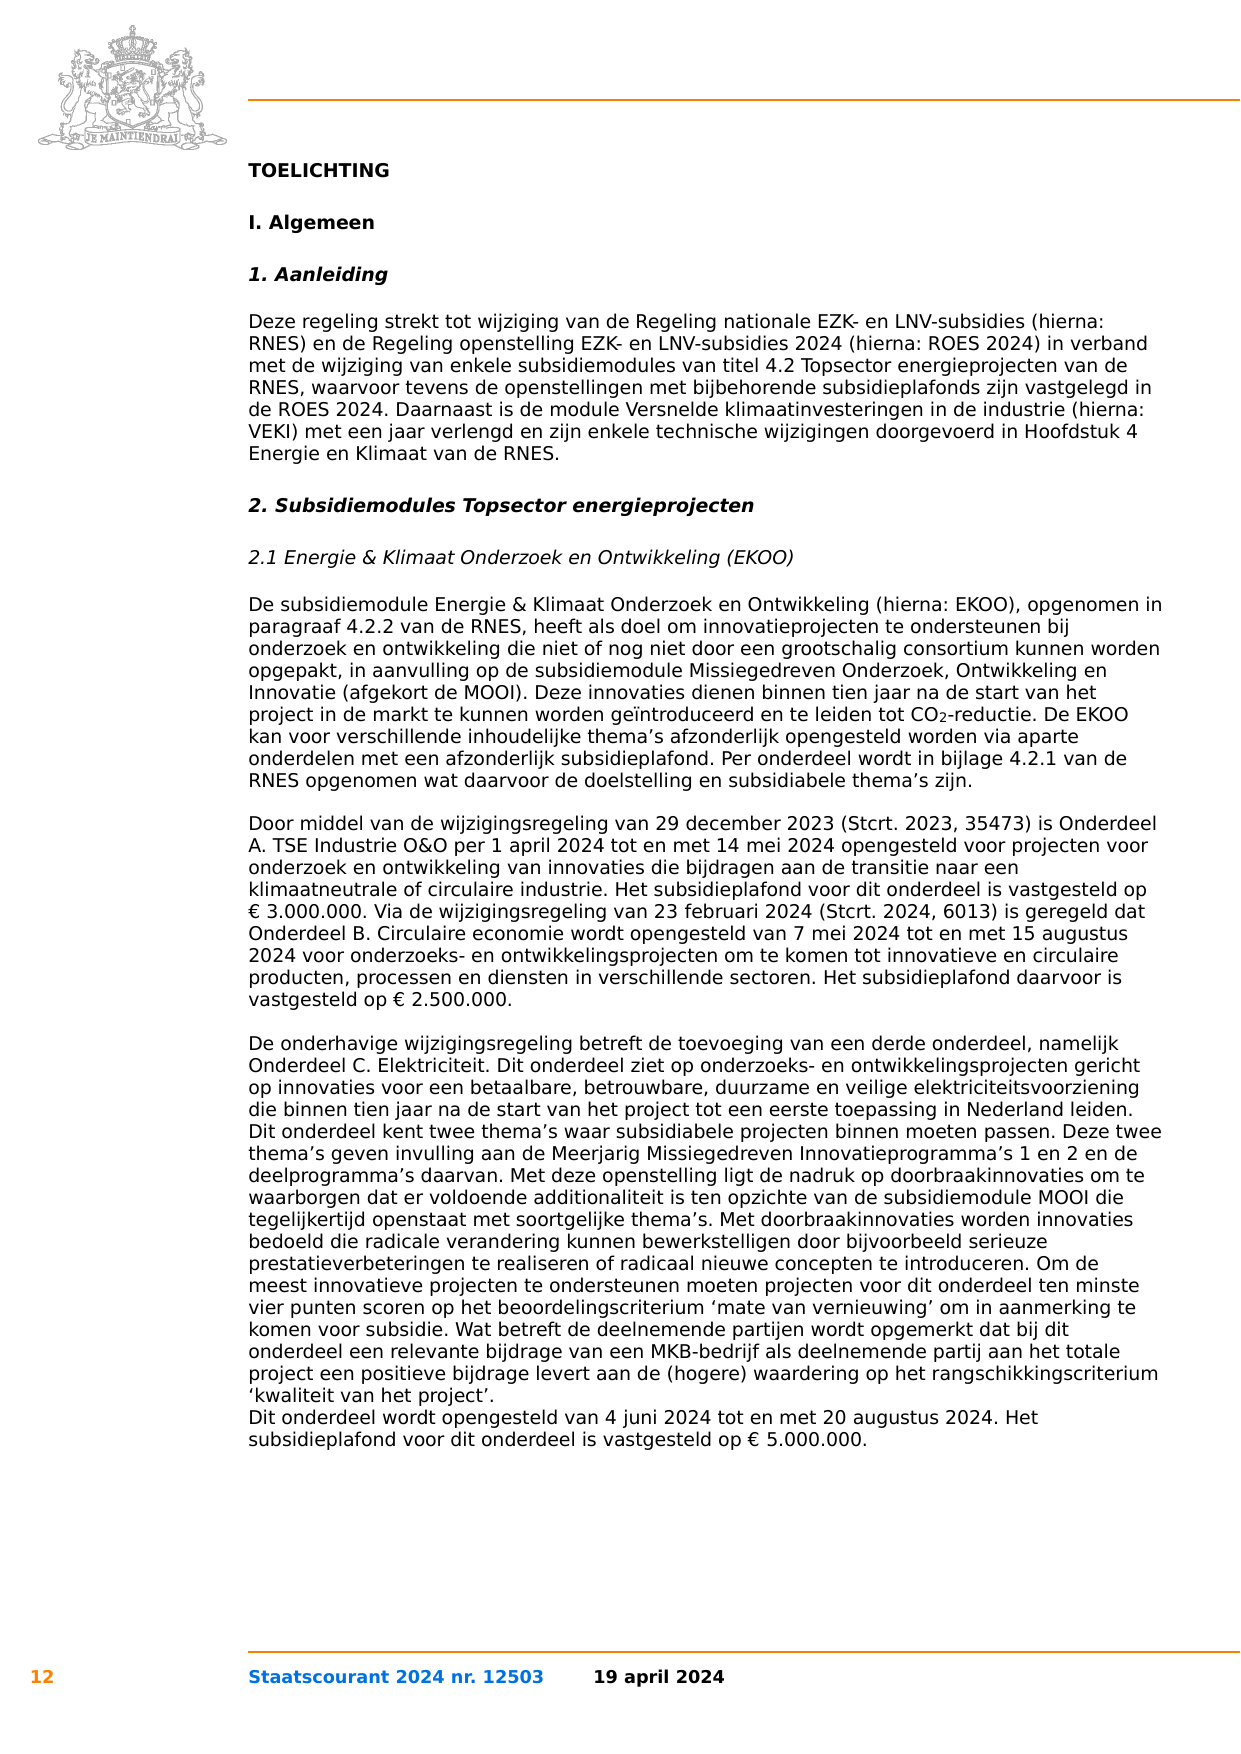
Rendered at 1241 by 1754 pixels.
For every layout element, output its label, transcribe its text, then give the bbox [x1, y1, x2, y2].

subtitle I. Algemeen [248, 212, 1163, 234]
text Deze regeling strekt tot wijziging van de Regeling nationale EZK- en LNV-subsidies (hierna: RNES) en de Regeling openstelling EZK- en LNV-subsidies 2024 (hierna: ROES 2024) in verband met de wijziging van enkele subsidiemodules van titel 4.2 Topsector energieprojecten van de RNES, waarvoor tevens de openstellingen met bijbehorende subsidieplafonds zijn vastgelegd in de ROES 2024. Daarnaast is de module Versnelde klimaatinvesteringen in de industrie (hierna: VEKI) met een jaar verlengd en zijn enkele technische wijzigingen doorgevoerd in Hoofdstuk 4 Energie en Klimaat van de RNES. [248, 311, 1163, 465]
text De onderhavige wijzigingsregeling betreft de toevoeging van een derde onderdeel, namelijk Onderdeel C. Elektriciteit. Dit onderdeel ziet op onderzoeks- en ontwikkelingsprojecten gericht op innovaties voor een betaalbare, betrouwbare, duurzame en veilige elektriciteitsvoorziening die binnen tien jaar na de start van het project tot een eerste toepassing in Nederland leiden. Dit onderdeel kent twee thema’s waar subsidiabele projecten binnen moeten passen. Deze twee thema’s geven invulling aan de Meerjarig Missiegedreven Innovatieprogramma’s 1 en 2 en de deelprogramma’s daarvan. Met deze openstelling ligt de nadruk op doorbraakinnovaties om te waarborgen dat er voldoende additionaliteit is ten opzichte van de subsidiemodule MOOI die tegelijkertijd openstaat met soortgelijke thema’s. Met doorbraakinnovaties worden innovaties bedoeld die radicale verandering kunnen bewerkstelligen door bijvoorbeeld serieuze prestatieverbeteringen te realiseren of radicaal nieuwe concepten te introduceren. Om de meest innovatieve projecten te ondersteunen moeten projecten voor dit onderdeel ten minste vier punten scoren op het beoordelingscriterium ‘mate van vernieuwing’ om in aanmerking te komen voor subsidie. Wat betreft de deelnemende partijen wordt opgemerkt dat bij dit onderdeel een relevante bijdrage van een MKB-bedrijf als deelnemende partij aan het totale project een positieve bijdrage levert aan de (hogere) waardering op het rangschikkingscriterium ‘kwaliteit van het project’. [248, 1033, 1163, 1407]
picture [38, 25, 227, 150]
text De subsidiemodule Energie & Klimaat Onderzoek en Ontwikkeling (hierna: EKOO), opgenomen in paragraaf 4.2.2 van de RNES, heeft als doel om innovatieprojecten te ondersteunen bij onderzoek en ontwikkeling die niet of nog niet door een grootschalig consortium kunnen worden opgepakt, in aanvulling op de subsidiemodule Missiegedreven Onderzoek, Ontwikkeling en Innovatie (afgekort de MOOI). Deze innovaties dienen binnen tien jaar na de start van het project in de markt te kunnen worden geïntroduceerd en te leiden tot CO2-reductie. De EKOO kan voor verschillende inhoudelijke thema’s afzonderlijk opengesteld worden via aparte onderdelen met een afzonderlijk subsidieplafond. Per onderdeel wordt in bijlage 4.2.1 van de RNES opgenomen wat daarvoor de doelstelling en subsidiabele thema’s zijn. [248, 594, 1163, 791]
text Door middel van de wijzigingsregeling van 29 december 2023 (Stcrt. 2023, 35473) is Onderdeel A. TSE Industrie O&O per 1 april 2024 tot en met 14 mei 2024 opengesteld voor projecten voor onderzoek en ontwikkeling van innovaties die bijdragen aan de transitie naar een klimaatneutrale of circulaire industrie. Het subsidieplafond voor dit onderdeel is vastgesteld op € 3.000.000. Via de wijzigingsregeling van 23 februari 2024 (Stcrt. 2024, 6013) is geregeld dat Onderdeel B. Circulaire economie wordt opengesteld van 7 mei 2024 tot en met 15 augustus 2024 voor onderzoeks- en ontwikkelingsprojecten om te komen tot innovatieve en circulaire producten, processen en diensten in verschillende sectoren. Het subsidieplafond daarvoor is vastgesteld op € 2.500.000. [248, 813, 1163, 1011]
subtitle TOELICHTING [248, 160, 1163, 182]
subtitle 2. Subsidiemodules Topsector energieprojecten [248, 495, 1163, 517]
subtitle 1. Aanleiding [248, 264, 1163, 286]
subtitle 2.1 Energie & Klimaat Onderzoek en Ontwikkeling (EKOO) [248, 547, 1163, 569]
text Dit onderdeel wordt opengesteld van 4 juni 2024 tot en met 20 augustus 2024. Het subsidieplafond voor dit onderdeel is vastgesteld op € 5.000.000. [248, 1407, 1163, 1451]
